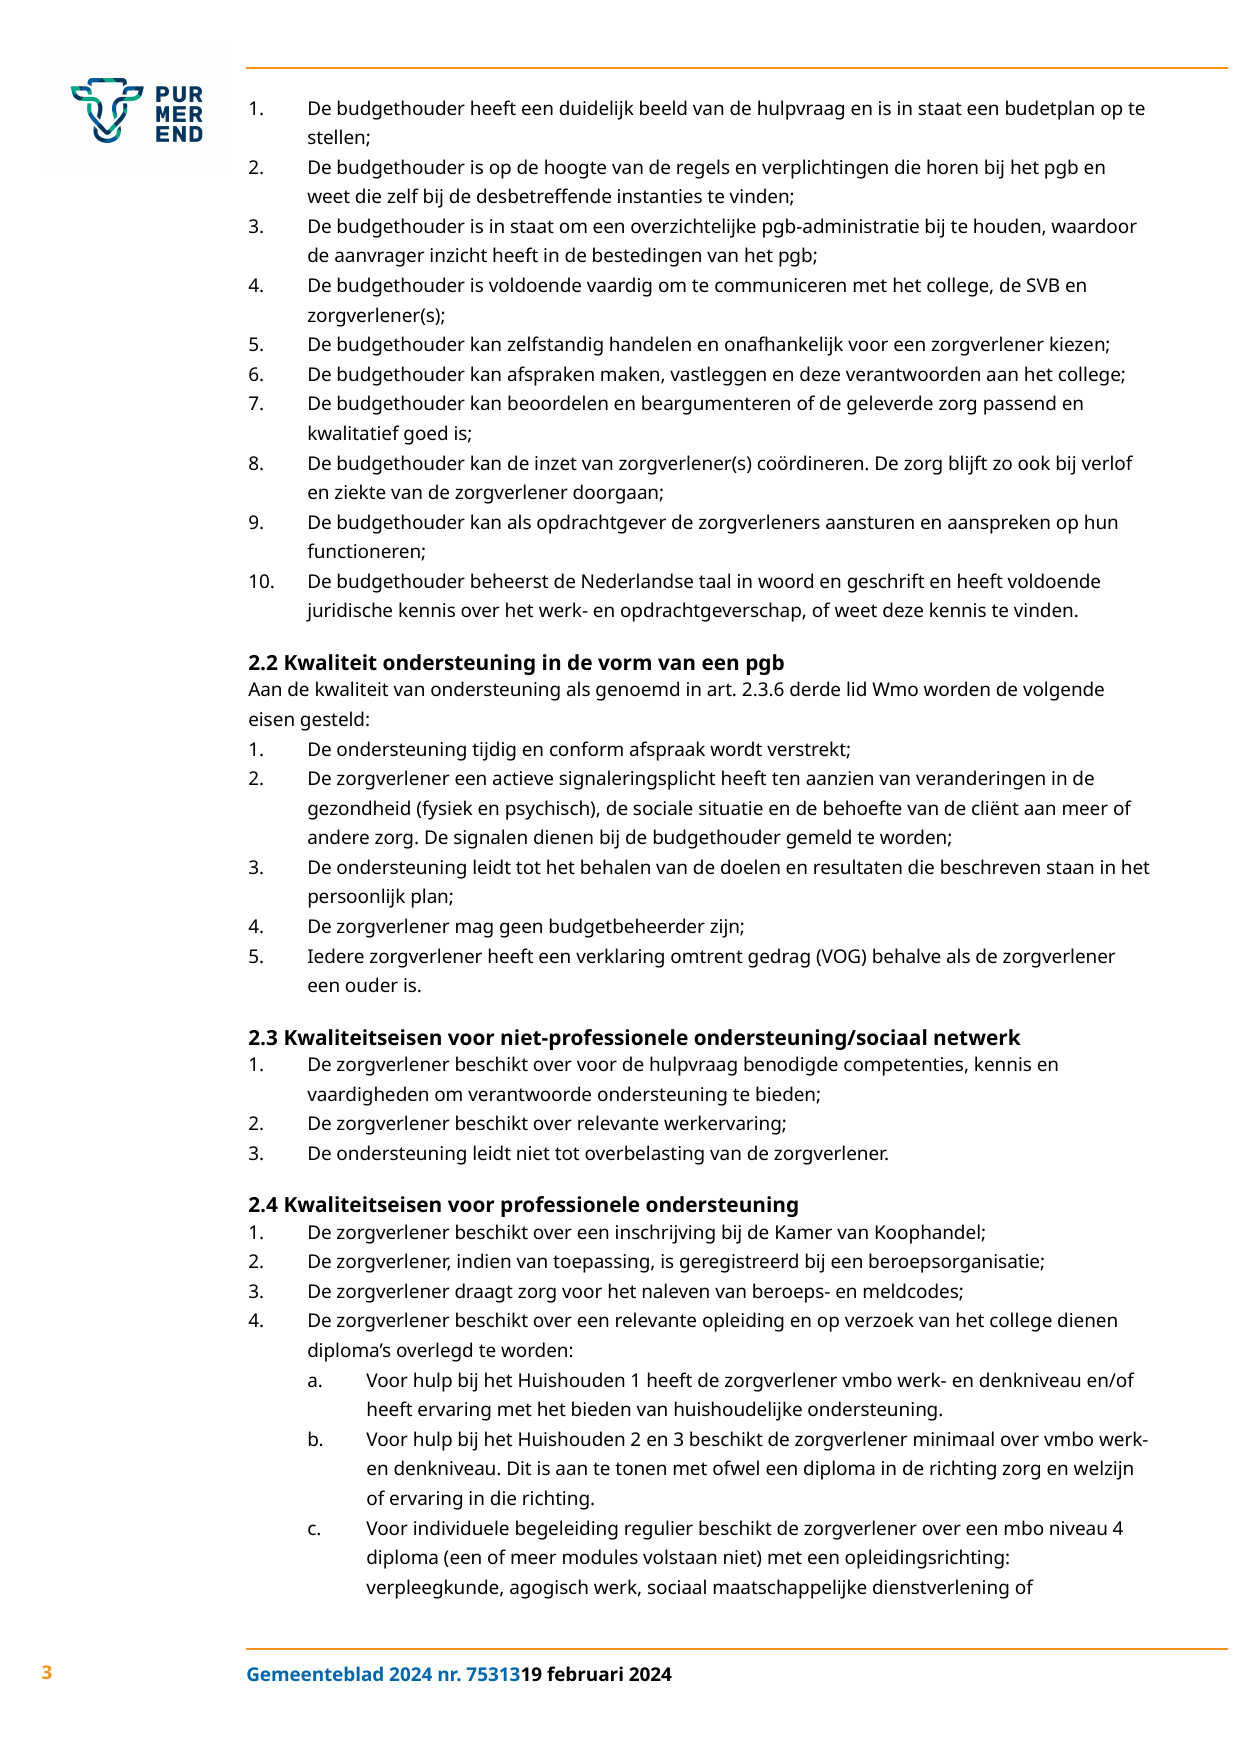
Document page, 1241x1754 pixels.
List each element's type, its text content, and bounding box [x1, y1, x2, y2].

list De zorgverlener, indien van toepassing, is geregistreerd bij een beroepsorganisatie; [248, 1248, 1152, 1274]
picture [41, 47, 231, 172]
list De budgethouder kan zelfstandig handelen en onafhankelijk voor een zorgverlener kiezen; [248, 331, 1152, 357]
list De budgethouder is op de hoogte van de regels en verplichtingen die horen bij het pgb en weet die zelf bij de desbetreffende instanties te vinden; [248, 154, 1152, 209]
list Voor hulp bij het Huishouden 2 en 3 beschikt de zorgverlener minimaal over vmbo werk- en denkniveau. Dit is aan te tonen met ofwel een diploma in de richting zorg en welzijn of ervaring in die richting. [307, 1426, 1152, 1511]
list De zorgverlener beschikt over een inschrijving bij de Kamer van Koophandel; [248, 1219, 1152, 1244]
text 2.4 Kwaliteitseisen voor professionele ondersteuning [248, 1190, 1152, 1219]
list Iedere zorgverlener heeft een verklaring omtrent gedrag (VOG) behalve als de zorgverlener een ouder is. [248, 943, 1152, 998]
list De ondersteuning tijdig en conform afspraak wordt verstrekt; [248, 736, 1152, 761]
text 2.3 Kwaliteitseisen voor niet-professionele ondersteuning/sociaal netwerk [248, 1023, 1152, 1051]
list De budgethouder kan afspraken maken, vastleggen en deze verantwoorden aan het college; [248, 361, 1152, 387]
text 2.2 Kwaliteit ondersteuning in de vorm van een pgb [248, 648, 1152, 677]
text Aan de kwaliteit van ondersteuning als genoemd in art. 2.3.6 derde lid Wmo worden de volgende eisen gesteld: [248, 677, 1152, 732]
list De zorgverlener beschikt over voor de hulpvraag benodigde competenties, kennis en vaardigheden om verantwoorde ondersteuning te bieden; [248, 1051, 1152, 1107]
list De budgethouder kan de inzet van zorgverlener(s) coördineren. De zorg blijft zo ook bij verlof en ziekte van de zorgverlener doorgaan; [248, 450, 1152, 505]
list De zorgverlener beschikt over een relevante opleiding en op verzoek van het college dienen diploma’s overlegd te worden: [248, 1308, 1152, 1363]
list De zorgverlener een actieve signaleringsplicht heeft ten aanzien van veranderingen in de gezondheid (fysiek en psychisch), de sociale situatie en de behoefte van de cliënt aan meer of andere zorg. De signalen dienen bij de budgethouder gemeld te worden; [248, 765, 1152, 850]
list De budgethouder heeft een duidelijk beeld van de hulpvraag en is in staat een budetplan op te stellen; [248, 95, 1152, 150]
list De budgethouder kan als opdrachtgever de zorgverleners aansturen en aanspreken op hun functioneren; [248, 509, 1152, 564]
list De ondersteuning leidt niet tot overbelasting van de zorgverlener. [248, 1140, 1152, 1166]
list Voor hulp bij het Huishouden 1 heeft de zorgverlener vmbo werk- en denkniveau en/of heeft ervaring met het bieden van huishoudelijke ondersteuning. [307, 1367, 1152, 1422]
list Voor individuele begeleiding regulier beschikt de zorgverlener over een mbo niveau 4 diploma (een of meer modules volstaan niet) met een opleidingsrichting: verpleegkunde, agogisch werk, sociaal maatschappelijke dienstverlening of [307, 1515, 1152, 1599]
list De budgethouder is in staat om een overzichtelijke pgb-administratie bij te houden, waardoor de aanvrager inzicht heeft in de bestedingen van het pgb; [248, 213, 1152, 268]
list De budgethouder is voldoende vaardig om te communiceren met het college, de SVB en zorgverlener(s); [248, 272, 1152, 328]
list De ondersteuning leidt tot het behalen van de doelen en resultaten die beschreven staan in het persoonlijk plan; [248, 854, 1152, 909]
list De budgethouder kan beoordelen en beargumenteren of de geleverde zorg passend en kwalitatief goed is; [248, 391, 1152, 446]
list De budgethouder beheerst de Nederlandse taal in woord en geschrift en heeft voldoende juridische kennis over het werk- en opdrachtgeverschap, of weet deze kennis te vinden. [248, 568, 1152, 623]
list De zorgverlener mag geen budgetbeheerder zijn; [248, 913, 1152, 939]
list De zorgverlener beschikt over relevante werkervaring; [248, 1110, 1152, 1136]
list De zorgverlener draagt zorg voor het naleven van beroeps- en meldcodes; [248, 1278, 1152, 1304]
